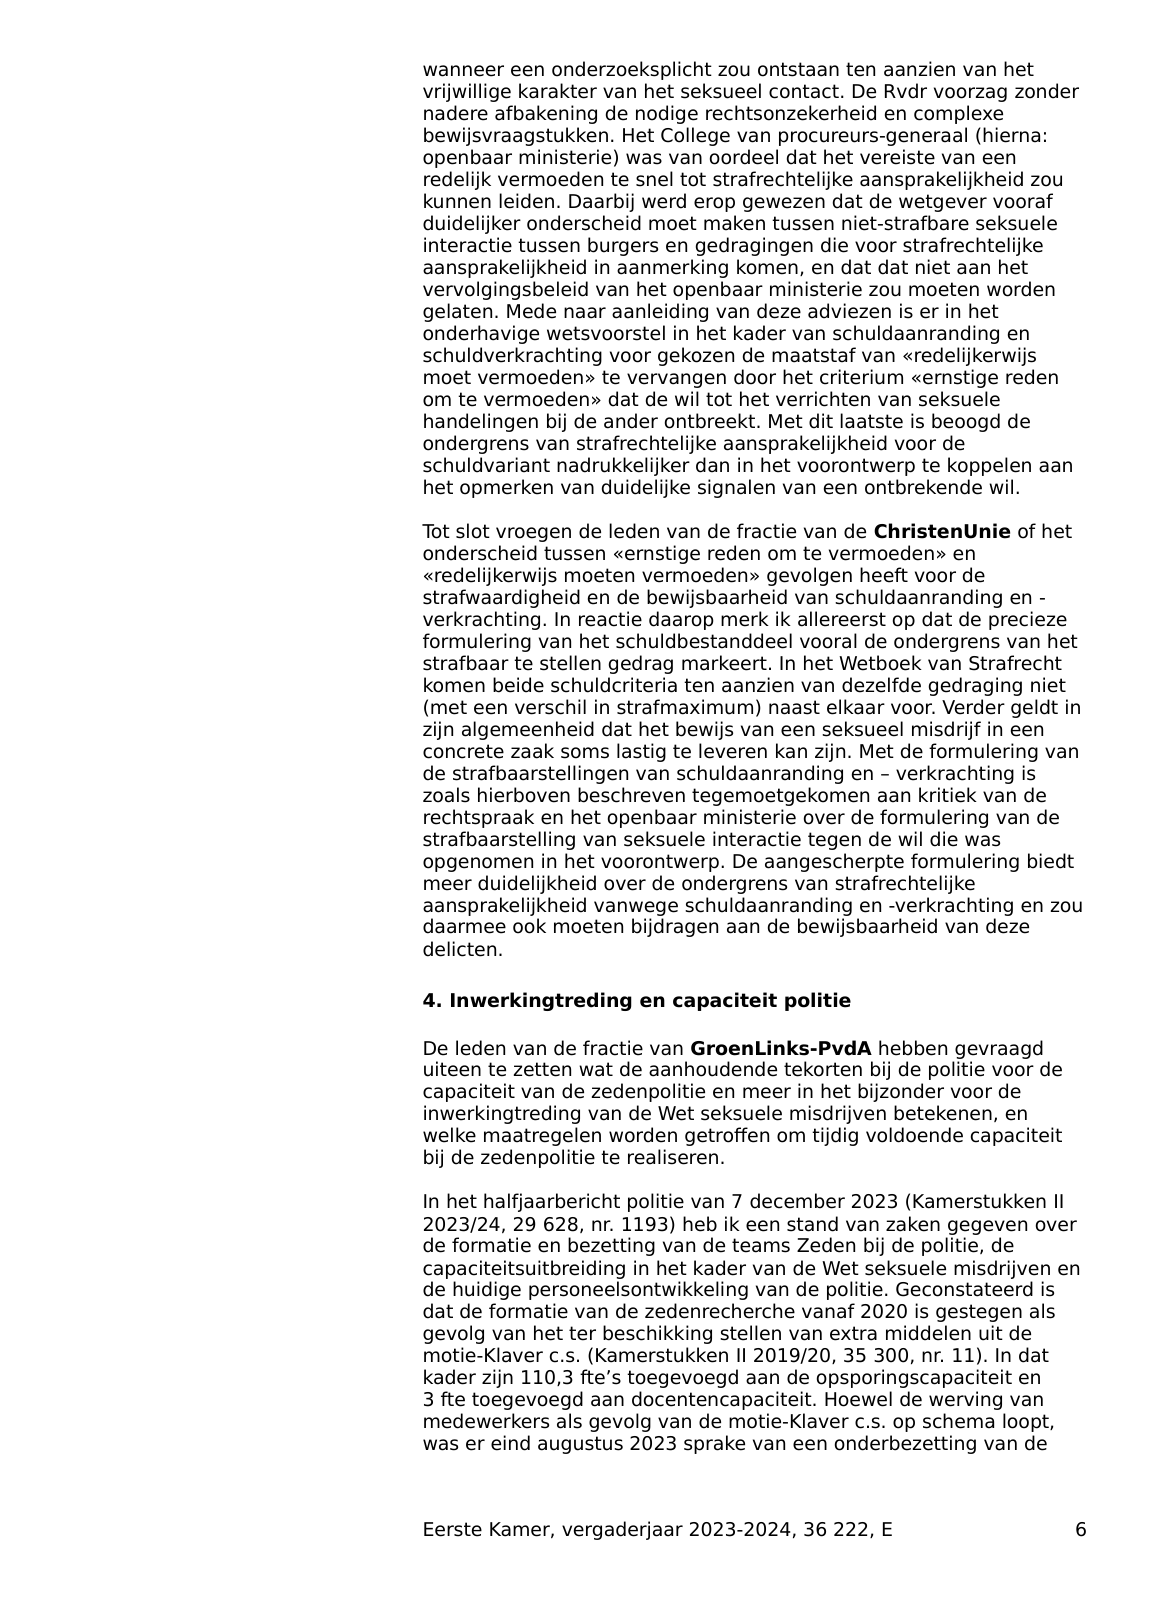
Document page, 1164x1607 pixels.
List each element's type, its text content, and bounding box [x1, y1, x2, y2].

text wanneer een onderzoeksplicht zou ontstaan ten aanzien van het vrijwillige karakter van het seksueel contact. De Rvdr voorzag zonder nadere afbakening de nodige rechtsonzekerheid en complexe bewijsvraagstukken. Het College van procureurs-generaal (hierna: openbaar ministerie) was van oordeel dat het vereiste van een redelijk vermoeden te snel tot strafrechtelijke aansprakelijkheid zou kunnen leiden. Daarbij werd erop gewezen dat de wetgever vooraf duidelijker onderscheid moet maken tussen niet-strafbare seksuele interactie tussen burgers en gedragingen die voor strafrechtelijke aansprakelijkheid in aanmerking komen, en dat dat niet aan het vervolgingsbeleid van het openbaar ministerie zou moeten worden gelaten. Mede naar aanleiding van deze adviezen is er in het onderhavige wetsvoorstel in het kader van schuldaanranding en schuldverkrachting voor gekozen de maatstaf van «redelijkerwijs moet vermoeden» te vervangen door het criterium «ernstige reden om te vermoeden» dat de wil tot het verrichten van seksuele handelingen bij de ander ontbreekt. Met dit laatste is beoogd de ondergrens van strafrechtelijke aansprakelijkheid voor de schuldvariant nadrukkelijker dan in het voorontwerp te koppelen aan het opmerken van duidelijke signalen van een ontbrekende wil. [422, 59, 1087, 499]
text Tot slot vroegen de leden van de fractie van de ChristenUnie of het onderscheid tussen «ernstige reden om te vermoeden» en «redelijkerwijs moeten vermoeden» gevolgen heeft voor de strafwaardigheid en de bewijsbaarheid van schuldaanranding en -verkrachting. In reactie daarop merk ik allereerst op dat de precieze formulering van het schuldbestanddeel vooral de ondergrens van het strafbaar te stellen gedrag markeert. In het Wetboek van Strafrecht komen beide schuldcriteria ten aanzien van dezelfde gedraging niet (met een verschil in strafmaximum) naast elkaar voor. Verder geldt in zijn algemeenheid dat het bewijs van een seksueel misdrijf in een concrete zaak soms lastig te leveren kan zijn. Met de formulering van de strafbaarstellingen van schuldaanranding en – verkrachting is zoals hierboven beschreven tegemoetgekomen aan kritiek van de rechtspraak en het openbaar ministerie over de formulering van de strafbaarstelling van seksuele interactie tegen de wil die was opgenomen in het voorontwerp. De aangescherpte formulering biedt meer duidelijkheid over de ondergrens van strafrechtelijke aansprakelijkheid vanwege schuldaanranding en -verkrachting en zou daarmee ook moeten bijdragen aan de bewijsbaarheid van deze delicten. [422, 521, 1087, 960]
text De leden van de fractie van GroenLinks-PvdA hebben gevraagd uiteen te zetten wat de aanhoudende tekorten bij de politie voor de capaciteit van de zedenpolitie en meer in het bijzonder voor de inwerkingtreding van de Wet seksuele misdrijven betekenen, en welke maatregelen worden getroffen om tijdig voldoende capaciteit bij de zedenpolitie te realiseren. [422, 1037, 1087, 1169]
subtitle 4. Inwerkingtreding en capaciteit politie [422, 990, 1087, 1012]
text In het halfjaarbericht politie van 7 december 2023 (Kamerstukken II 2023/24, 29 628, nr. 1193) heb ik een stand van zaken gegeven over de formatie en bezetting van de teams Zeden bij de politie, de capaciteitsuitbreiding in het kader van de Wet seksuele misdrijven en de huidige personeelsontwikkeling van de politie. Geconstateerd is dat de formatie van de zedenrecherche vanaf 2020 is gestegen als gevolg van het ter beschikking stellen van extra middelen uit de motie-Klaver c.s. (Kamerstukken II 2019/20, 35 300, nr. 11). In dat kader zijn 110,3 fte’s toegevoegd aan de opsporingscapaciteit en 3 fte toegevoegd aan docentencapaciteit. Hoewel de werving van medewerkers als gevolg van de motie-Klaver c.s. op schema loopt, was er eind augustus 2023 sprake van een onderbezetting van de [422, 1191, 1087, 1455]
